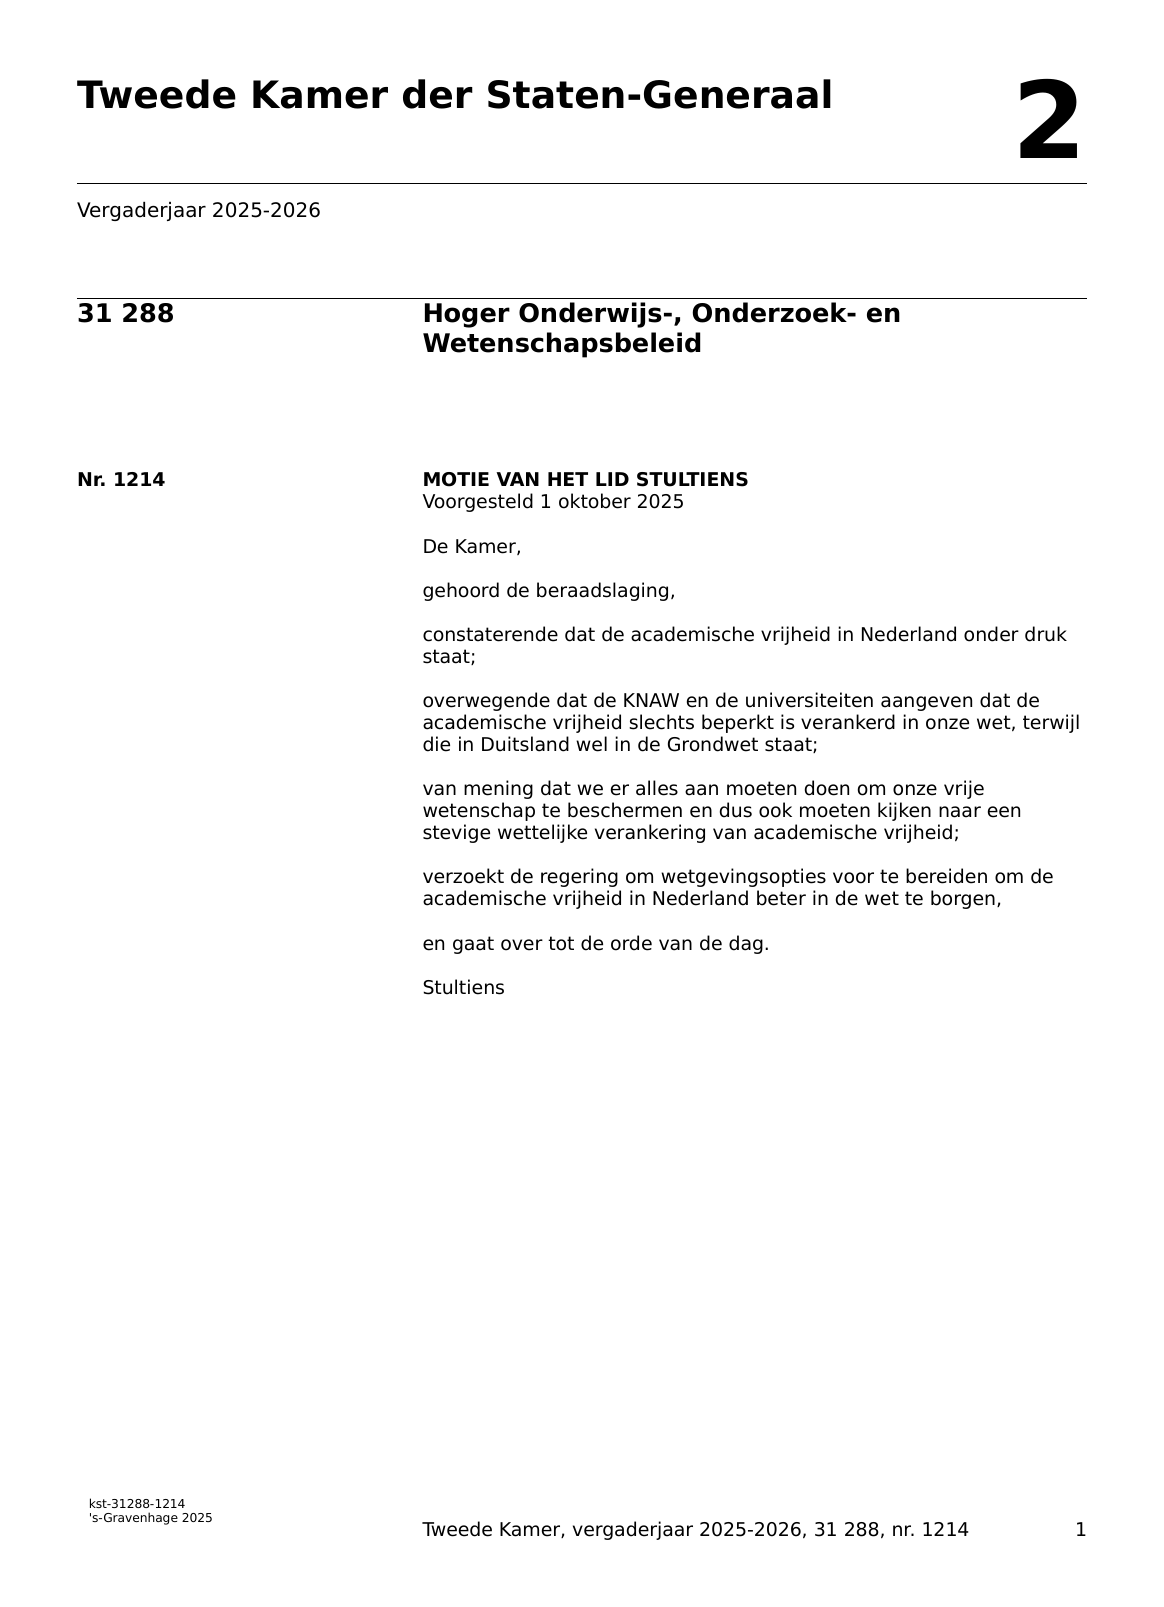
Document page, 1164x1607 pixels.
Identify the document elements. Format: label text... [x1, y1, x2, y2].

subtitle Nr. 1214 MOTIE VAN HET LID STULTIENS [77, 469, 1087, 491]
text Stultiens [422, 977, 1087, 998]
table_header Tweede Kamer der Staten-Generaal [77, 59, 886, 183]
text constaterende dat de academische vrijheid in Nederland onder druk staat; [422, 624, 1087, 668]
text gehoord de beraadslaging, [422, 580, 1087, 602]
table_cell Vergaderjaar 2025-2026 [77, 184, 1087, 298]
text kst-31288-1214 [88, 1497, 323, 1511]
text De Kamer, [422, 536, 1087, 557]
table_header 2 [886, 59, 1087, 183]
text 's-Gravenhage 2025 [88, 1511, 323, 1525]
text overwegende dat de KNAW en de universiteiten aangeven dat de academische vrijheid slechts beperkt is verankerd in onze wet, terwijl die in Duitsland wel in de Grondwet staat; [422, 690, 1087, 756]
text Voorgesteld 1 oktober 2025 [422, 491, 1087, 513]
text van mening dat we er alles aan moeten doen om onze vrije wetenschap te beschermen en dus ook moeten kijken naar een stevige wettelijke verankering van academische vrijheid; [422, 778, 1087, 844]
text en gaat over tot de orde van de dag. [422, 932, 1087, 954]
subtitle 31 288 Hoger Onderwijs-, Onderzoek- en Wetenschapsbeleid [77, 299, 1087, 358]
text verzoekt de regering om wetgevingsopties voor te bereiden om de academische vrijheid in Nederland beter in de wet te borgen, [422, 866, 1087, 910]
